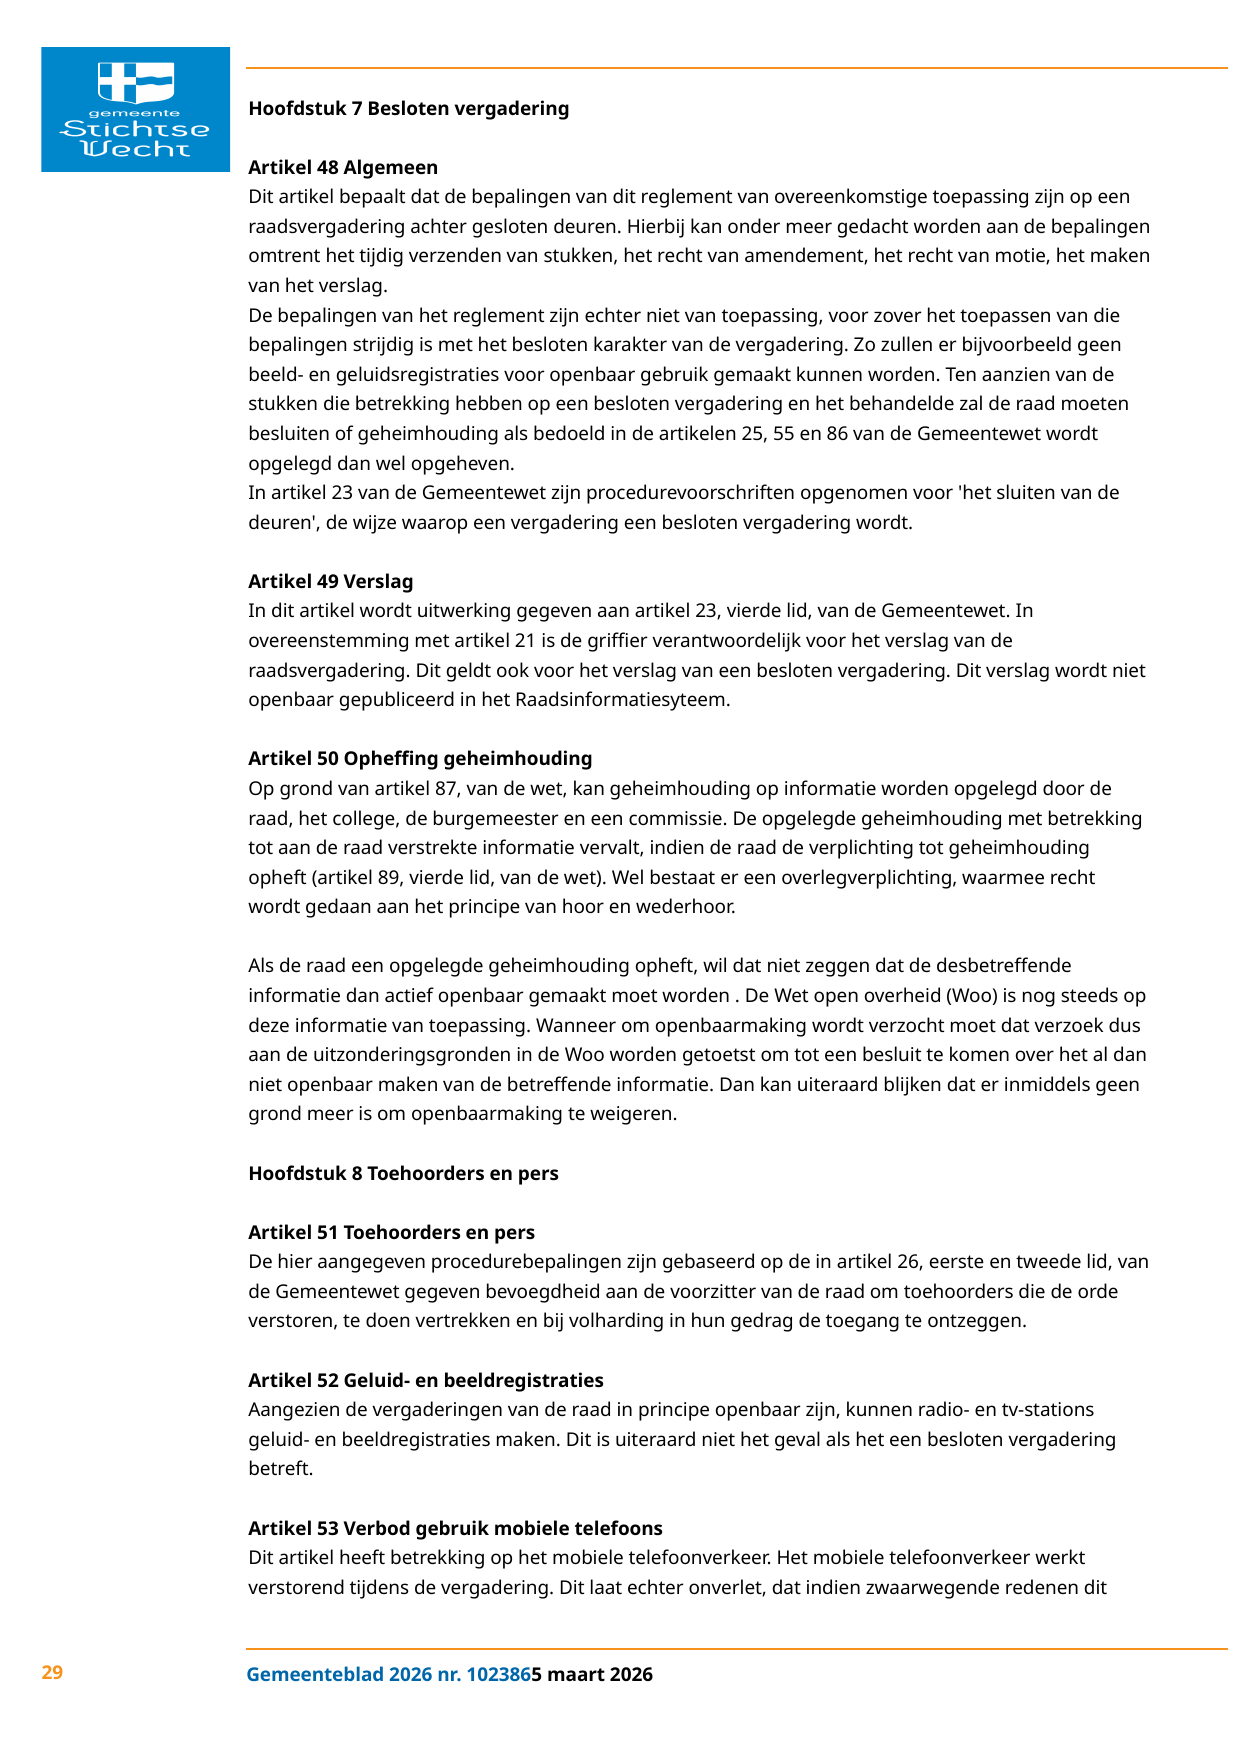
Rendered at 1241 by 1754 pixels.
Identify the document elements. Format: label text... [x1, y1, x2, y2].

text In artikel 23 van de Gemeentewet zijn procedurevoorschriften opgenomen voor 'het sluiten van de deuren', de wijze waarop een vergadering een besloten vergadering wordt. [248, 479, 1152, 535]
text Als de raad een opgelegde geheimhouding opheft, wil dat niet zeggen dat de desbetreffende informatie dan actief openbaar gemaakt moet worden . De Wet open overheid (Woo) is nog steeds op deze informatie van toepassing. Wanneer om openbaarmaking wordt verzocht moet dat verzoek dus aan de uitzonderingsgronden in de Woo worden getoetst om tot een besluit te komen over het al dan niet openbaar maken van de betreffende informatie. Dan kan uiteraard blijken dat er inmiddels geen grond meer is om openbaarmaking te weigeren. [248, 953, 1152, 1126]
text De hier aangegeven procedurebepalingen zijn gebaseerd op de in artikel 26, eerste en tweede lid, van de Gemeentewet gegeven bevoegdheid aan de voorzitter van de raad om toehoorders die de orde verstoren, te doen vertrekken en bij volharding in hun gedrag de toegang te ontzeggen. [248, 1248, 1152, 1333]
picture [99, 63, 135, 101]
text Artikel 48 Algemeen [248, 154, 1152, 180]
text Dit artikel bepaalt dat de bepalingen van dit reglement van overeenkomstige toepassing zijn op een raadsvergadering achter gesloten deuren. Hierbij kan onder meer gedacht worden aan de bepalingen omtrent het tijdig verzenden van stukken, het recht van amendement, het recht van motie, het maken van het verslag. [248, 183, 1152, 298]
text Aangezien de vergaderingen van de raad in principe openbaar zijn, kunnen radio- en tv-stations geluid- en beeldregistraties maken. Dit is uiteraard niet het geval als het een besloten vergadering betreft. [248, 1396, 1152, 1481]
text Hoofdstuk 8 Toehoorders en pers [248, 1160, 1152, 1186]
text Artikel 49 Verslag [248, 568, 1152, 594]
text Op grond van artikel 87, van de wet, kan geheimhouding op informatie worden opgelegd door de raad, het college, de burgemeester en een commissie. De opgelegde geheimhouding met betrekking tot aan de raad verstrekte informatie vervalt, indien de raad de verplichting tot geheimhouding opheft (artikel 89, vierde lid, van de wet). Wel bestaat er een overlegverplichting, waarmee recht wordt gedaan aan het principe van hoor en wederhoor. [248, 775, 1152, 919]
text Hoofdstuk 7 Besloten vergadering [248, 95, 1152, 121]
text In dit artikel wordt uitwerking gegeven aan artikel 23, vierde lid, van de Gemeentewet. In overeenstemming met artikel 21 is de griffier verantwoordelijk voor het verslag van de raadsvergadering. Dit geldt ook voor het verslag van een besloten vergadering. Dit verslag wordt niet openbaar gepubliceerd in het Raadsinformatiesyteem. [248, 598, 1152, 712]
text Artikel 51 Toehoorders en pers [248, 1219, 1152, 1245]
text Artikel 53 Verbod gebruik mobiele telefoons [248, 1515, 1152, 1541]
text De bepalingen van het reglement zijn echter niet van toepassing, voor zover het toepassen van die bepalingen strijdig is met het besloten karakter van de vergadering. Zo zullen er bijvoorbeeld geen beeld- en geluidsregistraties voor openbaar gebruik gemaakt kunnen worden. Ten aanzien van de stukken die betrekking hebben op een besloten vergadering en het behandelde zal de raad moeten besluiten of geheimhouding als bedoeld in de artikelen 25, 55 en 86 van de Gemeentewet wordt opgelegd dan wel opgeheven. [248, 302, 1152, 476]
picture [137, 63, 174, 103]
text Dit artikel heeft betrekking op het mobiele telefoonverkeer. Het mobiele telefoonverkeer werkt verstorend tijdens de vergadering. Dit laat echter onverlet, dat indien zwaarwegende redenen dit [248, 1544, 1152, 1600]
text Artikel 50 Opheffing geheimhouding [248, 746, 1152, 771]
text Artikel 52 Geluid- en beeldregistraties [248, 1367, 1152, 1393]
